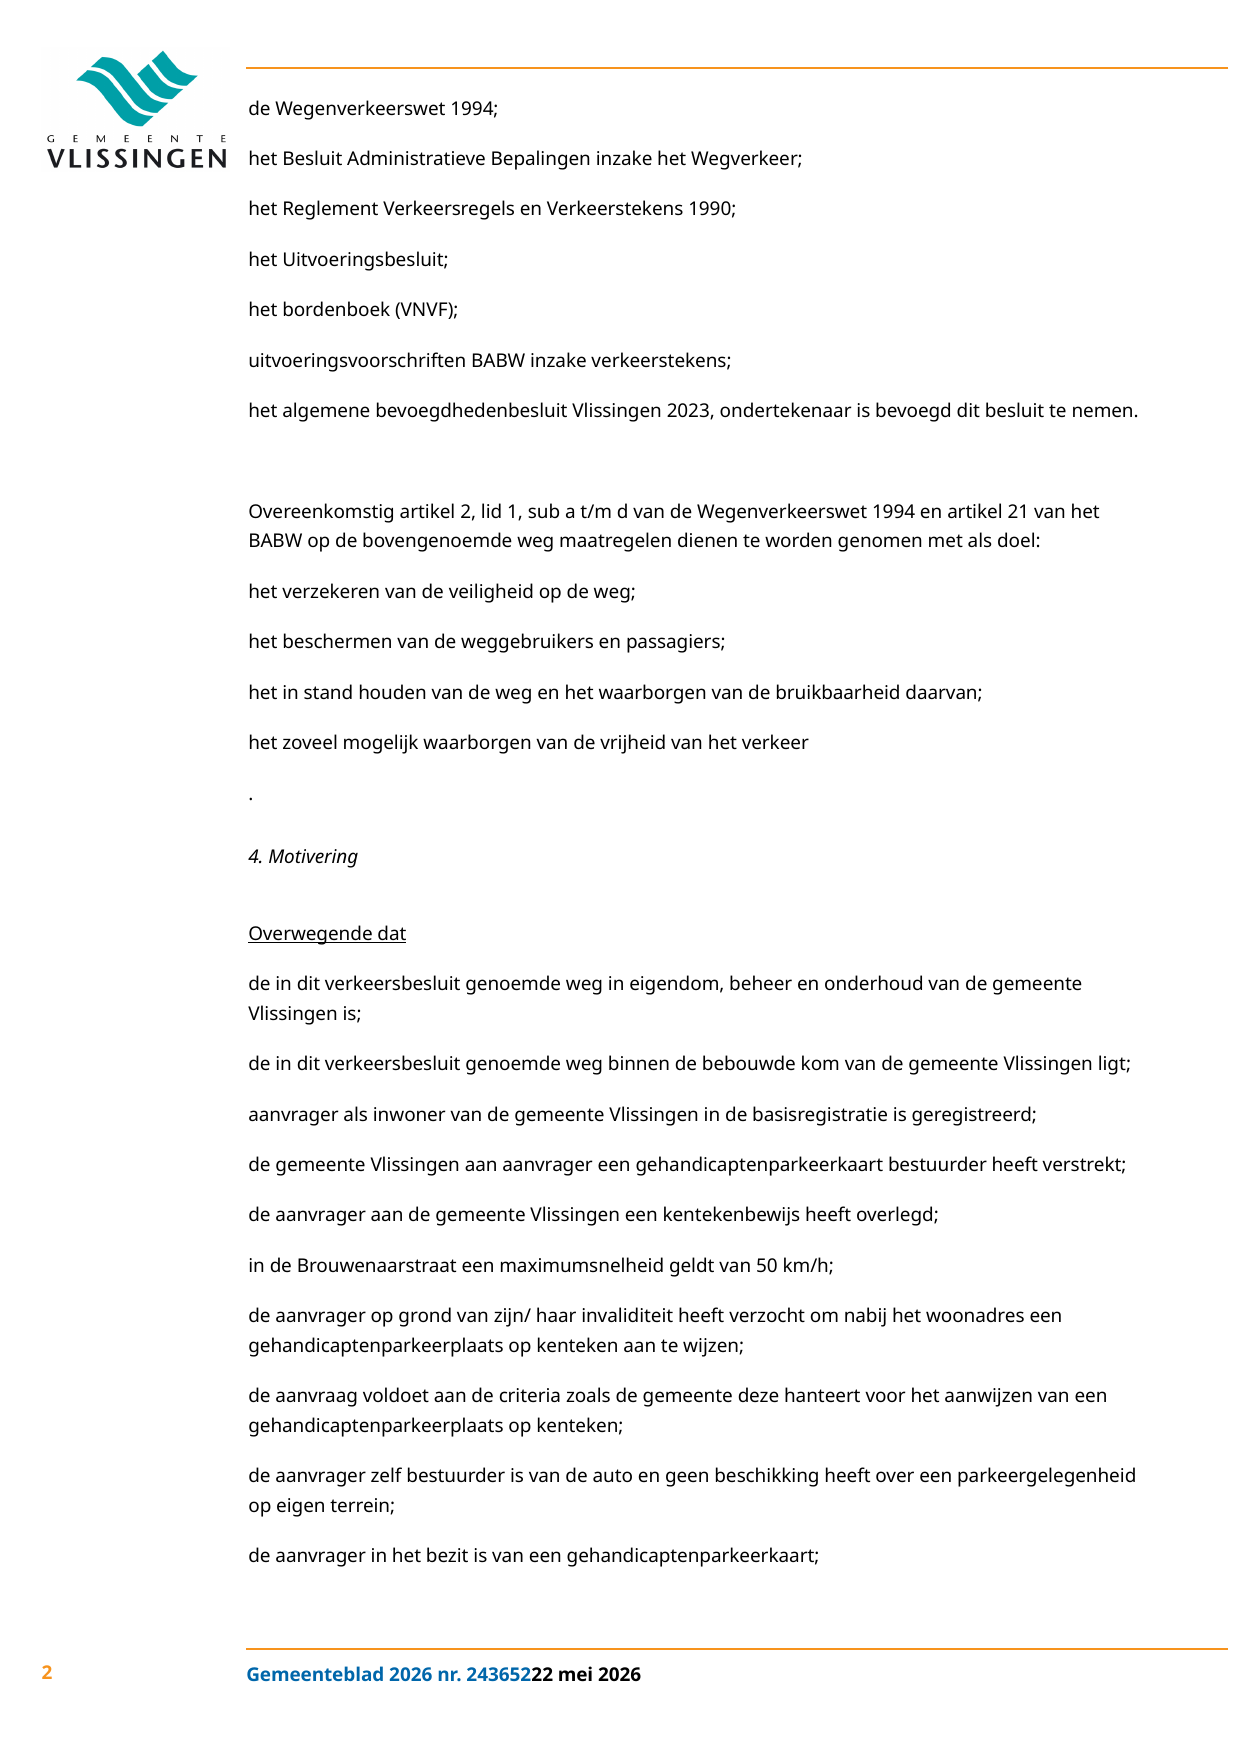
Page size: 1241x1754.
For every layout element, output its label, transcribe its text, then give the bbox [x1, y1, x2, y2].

text . [248, 780, 1152, 806]
text Overwegende dat [248, 920, 1152, 946]
text de in dit verkeersbesluit genoemde weg binnen de bebouwde kom van de gemeente Vlissingen ligt; [248, 1050, 1152, 1076]
text in de Brouwenaarstraat een maximumsnelheid geldt van 50 km/h; [248, 1252, 1152, 1278]
text het Uitvoeringsbesluit; [248, 246, 1152, 272]
text de Wegenverkeerswet 1994; [248, 95, 1152, 121]
text het Reglement Verkeersregels en Verkeerstekens 1990; [248, 196, 1152, 221]
text de aanvrager op grond van zijn/ haar invaliditeit heeft verzocht om nabij het woonadres een gehandicaptenparkeerplaats op kenteken aan te wijzen; [248, 1302, 1152, 1358]
text de aanvrager aan de gemeente Vlissingen een kentekenbewijs heeft overlegd; [248, 1202, 1152, 1227]
text het beschermen van de weggebruikers en passagiers; [248, 628, 1152, 654]
text uitvoeringsvoorschriften BABW inzake verkeerstekens; [248, 347, 1152, 373]
text het verzekeren van de veiligheid op de weg; [248, 578, 1152, 604]
text het bordenboek (VNVF); [248, 296, 1152, 322]
text de aanvrager zelf bestuurder is van de auto en geen beschikking heeft over een parkeergelegenheid op eigen terrein; [248, 1462, 1152, 1518]
text de gemeente Vlissingen aan aanvrager een gehandicaptenparkeerkaart bestuurder heeft verstrekt; [248, 1151, 1152, 1177]
text aanvrager als inwoner van de gemeente Vlissingen in de basisregistratie is geregistreerd; [248, 1101, 1152, 1126]
text de aanvrager in het bezit is van een gehandicaptenparkeerkaart; [248, 1542, 1152, 1568]
text de in dit verkeersbesluit genoemde weg in eigendom, beheer en onderhoud van de gemeente Vlissingen is; [248, 970, 1152, 1026]
text 4. Motivering [248, 844, 1152, 869]
picture [41, 47, 231, 172]
text het Besluit Administratieve Bepalingen inzake het Wegverkeer; [248, 145, 1152, 171]
text de aanvraag voldoet aan de criteria zoals de gemeente deze hanteert voor het aanwijzen van een gehandicaptenparkeerplaats op kenteken; [248, 1382, 1152, 1438]
text het algemene bevoegdhedenbesluit Vlissingen 2023, ondertekenaar is bevoegd dit besluit te nemen. [248, 397, 1152, 423]
text Overeenkomstig artikel 2, lid 1, sub a t/m d van de Wegenverkeerswet 1994 en artikel 21 van het BABW op de bovengenoemde weg maatregelen dienen te worden genomen met als doel: [248, 498, 1152, 553]
text het zoveel mogelijk waarborgen van de vrijheid van het verkeer [248, 729, 1152, 755]
text het in stand houden van de weg en het waarborgen van de bruikbaarheid daarvan; [248, 679, 1152, 705]
